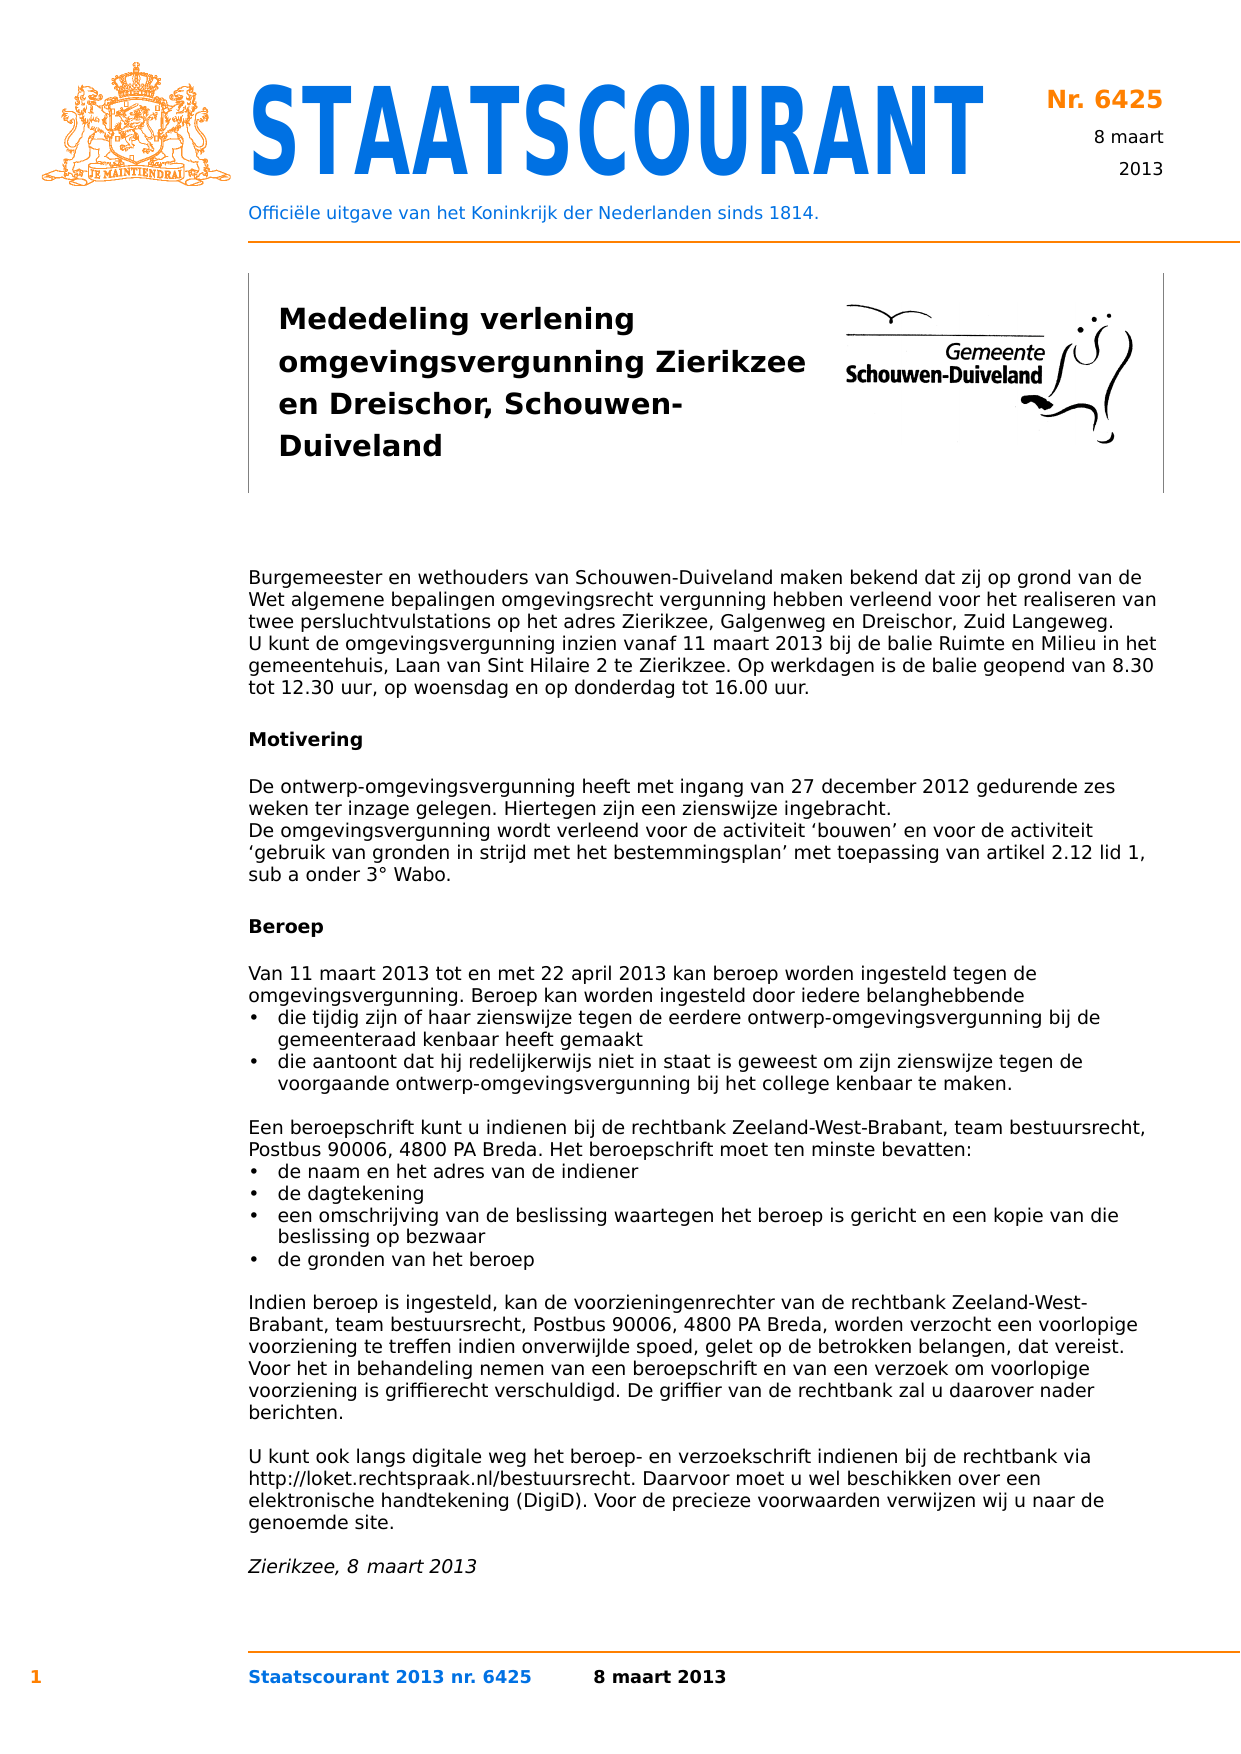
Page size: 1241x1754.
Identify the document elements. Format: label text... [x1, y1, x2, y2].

table_cell 8 maart [998, 121, 1240, 153]
text Indien beroep is ingesteld, kan de voorzieningenrechter van de rechtbank Zeeland-West-Brabant, team bestuursrecht, Postbus 90006, 4800 PA Breda, worden verzocht een voorlopige voorziening te treffen indien onverwijlde spoed, gelet op de betrokken belangen, dat vereist. Voor het in behandeling nemen van een beroepschrift en van een verzoek om voorlopige voorziening is griffierecht verschuldigd. De griffier van de rechtbank zal u daarover nader berichten. [248, 1292, 1163, 1424]
picture [844, 302, 1134, 445]
text Zierikzee, 8 maart 2013 [248, 1556, 1163, 1578]
text • de dagtekening [248, 1182, 1163, 1204]
text Burgemeester en wethouders van Schouwen-Duiveland maken bekend dat zij op grond van de Wet algemene bepalingen omgevingsrecht vergunning hebben verleend voor het realiseren van twee persluchtvulstations op het adres Zierikzee, Galgenweg en Dreischor, Zuid Langeweg. [248, 567, 1163, 633]
table_header [25, 62, 248, 241]
text U kunt ook langs digitale weg het beroep- en verzoekschrift indienen bij de rechtbank via http://loket.rechtspraak.nl/bestuursrecht. Daarvoor moet u wel beschikken over een elektronische handtekening (DigiD). Voor de precieze voorwaarden verwijzen wij u naar de genoemde site. [248, 1446, 1163, 1534]
text De ontwerp-omgevingsvergunning heeft met ingang van 27 december 2012 gedurende zes weken ter inzage gelegen. Hiertegen zijn een zienswijze ingebracht. [248, 776, 1163, 820]
table_cell 2013 [998, 153, 1240, 203]
table_cell Officiële uitgave van het Koninkrijk der Nederlanden sinds 1814. [248, 203, 1240, 241]
subtitle Mededeling verlening omgevingsvergunning Zierikzee en Dreischor, Schouwen-Duiveland [249, 273, 1163, 493]
text U kunt de omgevingsvergunning inzien vanaf 11 maart 2013 bij de balie Ruimte en Milieu in het gemeentehuis, Laan van Sint Hilaire 2 te Zierikzee. Op werkdagen is de balie geopend van 8.30 tot 12.30 uur, op woensdag en op donderdag tot 16.00 uur. [248, 633, 1163, 699]
text Van 11 maart 2013 tot en met 22 april 2013 kan beroep worden ingesteld tegen de omgevingsvergunning. Beroep kan worden ingesteld door iedere belanghebbende [248, 963, 1163, 1007]
table_header STAATSCOURANT [248, 62, 998, 203]
text • die tijdig zijn of haar zienswijze tegen de eerdere ontwerp-omgevingsvergunning bij de gemeenteraad kenbaar heeft gemaakt [248, 1007, 1163, 1051]
subtitle Beroep [248, 916, 1163, 938]
text • die aantoont dat hij redelijkerwijs niet in staat is geweest om zijn zienswijze tegen de voorgaande ontwerp-omgevingsvergunning bij het college kenbaar te maken. [248, 1051, 1163, 1095]
picture [41, 62, 231, 186]
table_header Nr. 6425 [998, 62, 1240, 121]
text Een beroepschrift kunt u indienen bij de rechtbank Zeeland-West-Brabant, team bestuursrecht, Postbus 90006, 4800 PA Breda. Het beroepschrift moet ten minste bevatten: [248, 1117, 1163, 1161]
text De omgevingsvergunning wordt verleend voor de activiteit ‘bouwen’ en voor de activiteit ‘gebruik van gronden in strijd met het bestemmingsplan’ met toepassing van artikel 2.12 lid 1, sub a onder 3° Wabo. [248, 820, 1163, 886]
text • de naam en het adres van de indiener [248, 1161, 1163, 1182]
text • de gronden van het beroep [248, 1248, 1163, 1270]
text • een omschrijving van de beslissing waartegen het beroep is gericht en een kopie van die beslissing op bezwaar [248, 1204, 1163, 1248]
subtitle Motivering [248, 729, 1163, 751]
